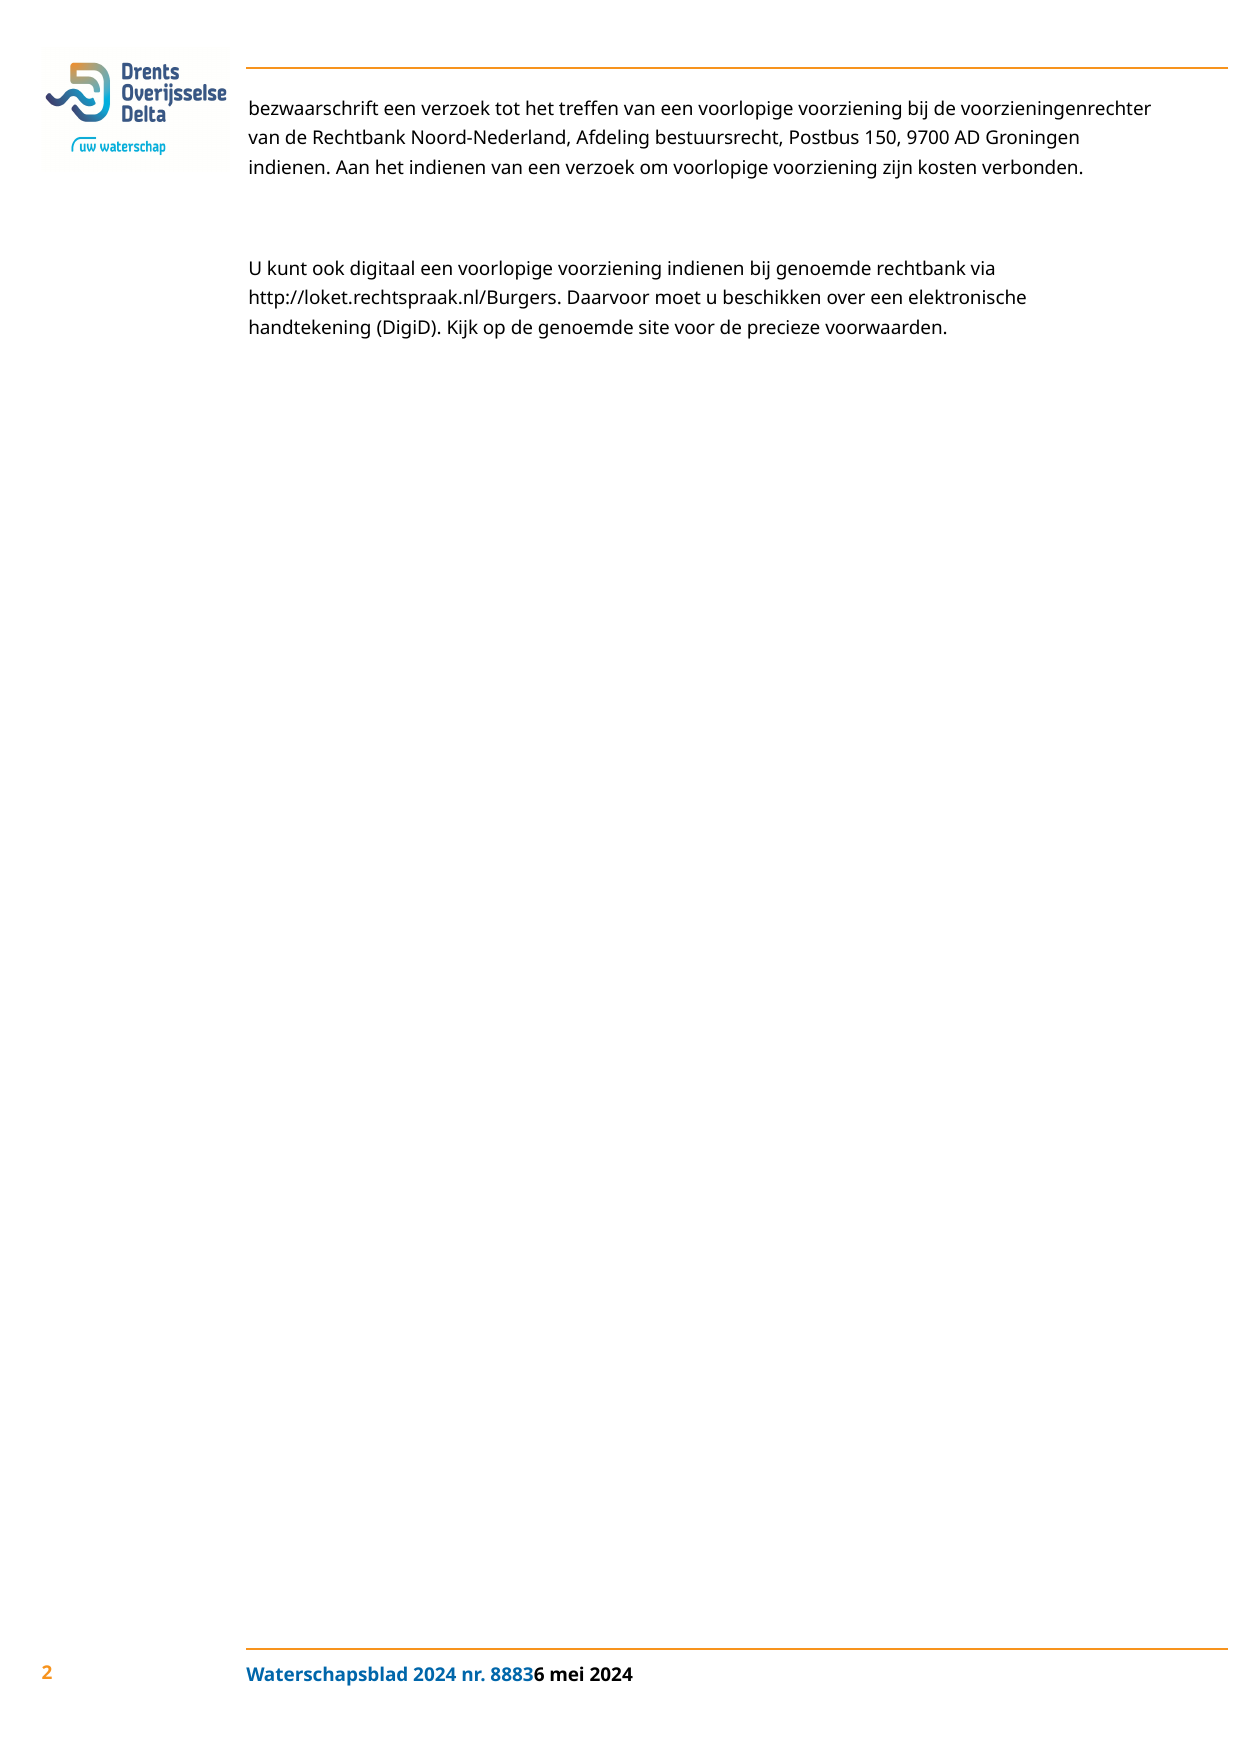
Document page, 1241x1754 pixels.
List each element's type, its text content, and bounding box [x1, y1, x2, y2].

picture [41, 47, 231, 172]
text U kunt ook digitaal een voorlopige voorziening indienen bij genoemde rechtbank via http://loket.rechtspraak.nl/Burgers. Daarvoor moet u beschikken over een elektronische handtekening (DigiD). Kijk op de genoemde site voor de precieze voorwaarden. [248, 255, 1152, 340]
text bezwaarschrift een verzoek tot het treffen van een voorlopige voorziening bij de voorzieningenrechter van de Rechtbank Noord-Nederland, Afdeling bestuursrecht, Postbus 150, 9700 AD Groningen indienen. Aan het indienen van een verzoek om voorlopige voorziening zijn kosten verbonden. [248, 95, 1152, 180]
